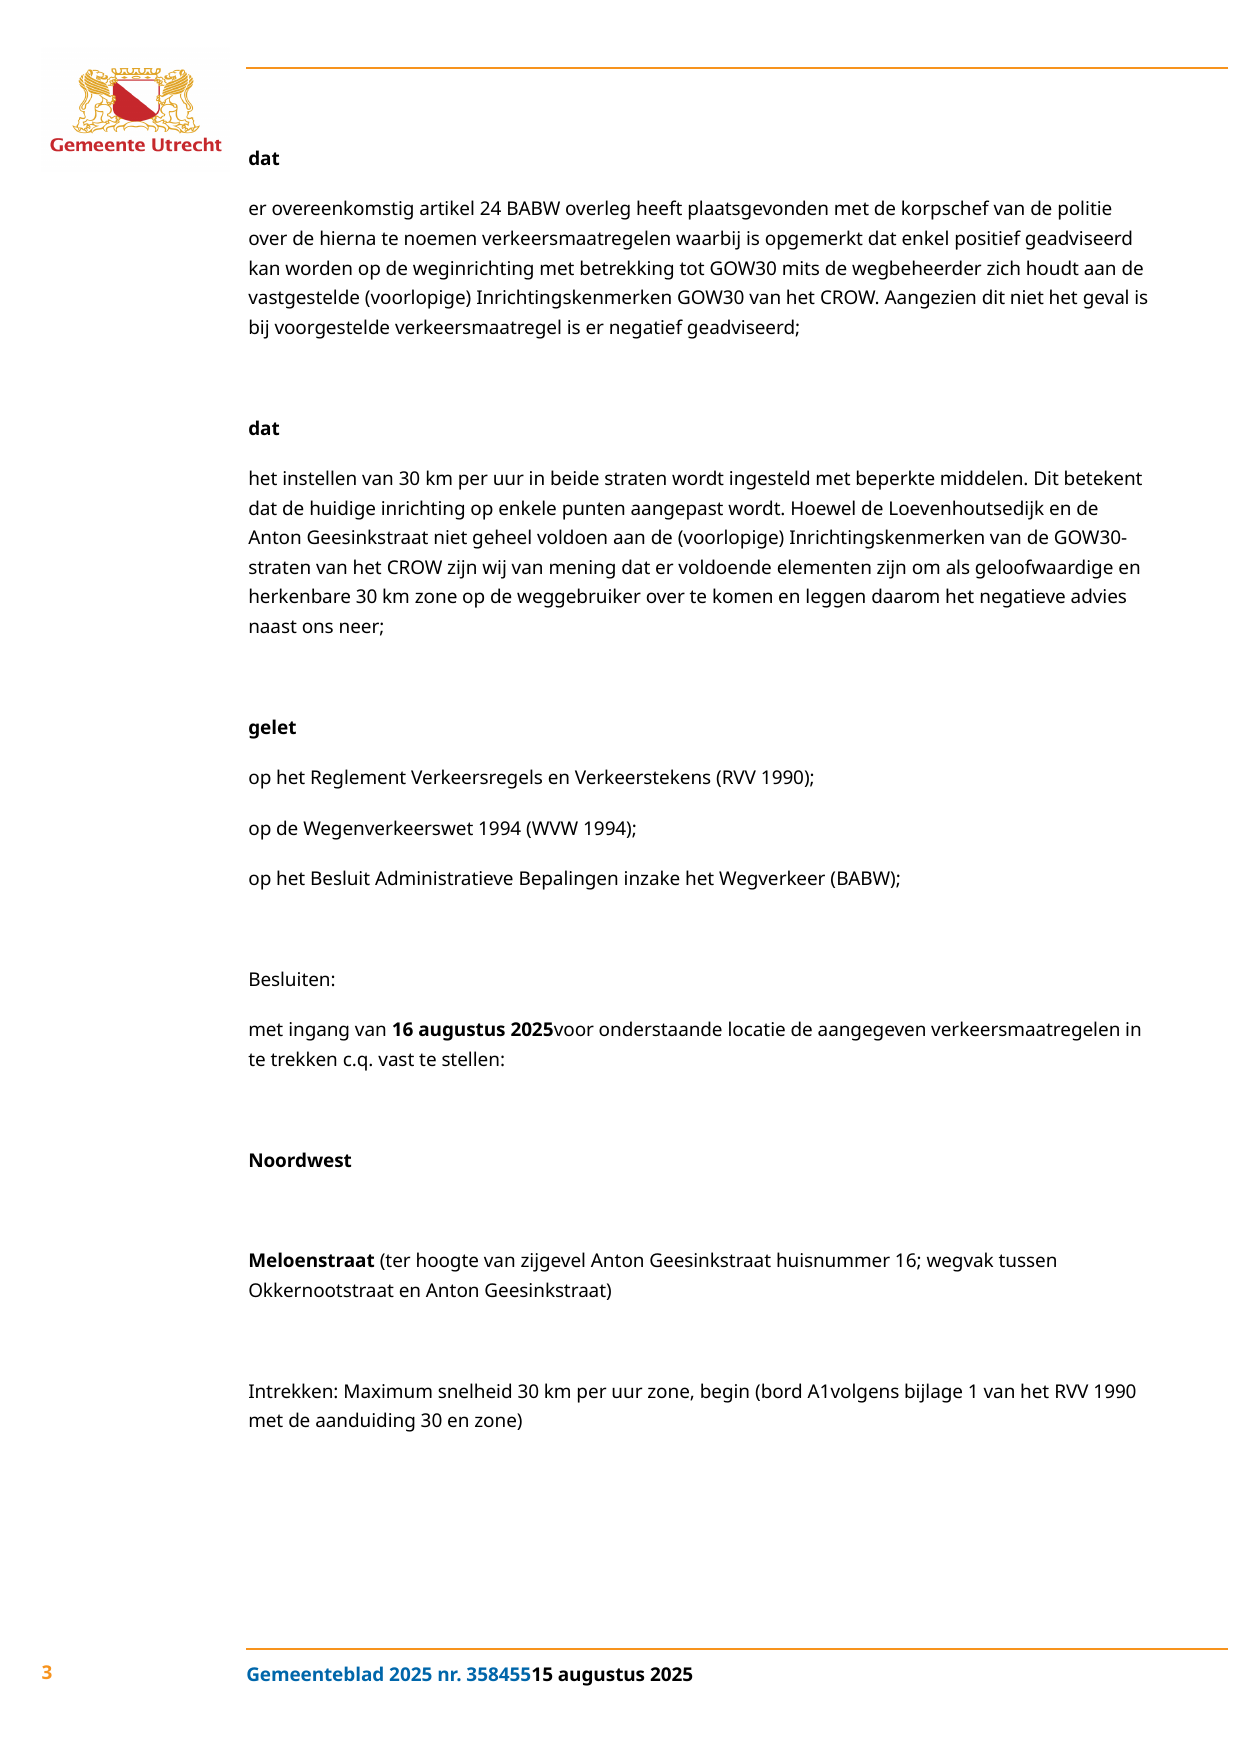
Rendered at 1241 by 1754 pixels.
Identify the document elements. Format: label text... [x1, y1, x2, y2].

text op het Reglement Verkeersregels en Verkeerstekens (RVV 1990); [248, 764, 1152, 790]
text er overeenkomstig artikel 24 BABW overleg heeft plaatsgevonden met de korpschef van de politie over de hierna te noemen verkeersmaatregelen waarbij is opgemerkt dat enkel positief geadviseerd kan worden op de weginrichting met betrekking tot GOW30 mits de wegbeheerder zich houdt aan de vastgestelde (voorlopige) Inrichtingskenmerken GOW30 van het CROW. Aangezien dit niet het geval is bij voorgestelde verkeersmaatregel is er negatief geadviseerd; [248, 196, 1152, 340]
text met ingang van 16 augustus 2025voor onderstaande locatie de aangegeven verkeersmaatregelen in te trekken c.q. vast te stellen: [248, 1016, 1152, 1072]
picture [41, 47, 231, 172]
text dat [248, 145, 1152, 171]
text dat [248, 415, 1152, 441]
text Besluiten: [248, 966, 1152, 992]
text gelet [248, 714, 1152, 740]
text Noordwest [248, 1147, 1152, 1173]
text op de Wegenverkeerswet 1994 (WVW 1994); [248, 815, 1152, 841]
text het instellen van 30 km per uur in beide straten wordt ingesteld met beperkte middelen. Dit betekent dat de huidige inrichting op enkele punten aangepast wordt. Hoewel de Loevenhoutsedijk en de Anton Geesinkstraat niet geheel voldoen aan de (voorlopige) Inrichtingskenmerken van de GOW30-straten van het CROW zijn wij van mening dat er voldoende elementen zijn om als geloofwaardige en herkenbare 30 km zone op de weggebruiker over te komen en leggen daarom het negatieve advies naast ons neer; [248, 465, 1152, 639]
text op het Besluit Administratieve Bepalingen inzake het Wegverkeer (BABW); [248, 865, 1152, 891]
text Meloenstraat (ter hoogte van zijgevel Anton Geesinkstraat huisnummer 16; wegvak tussen Okkernootstraat en Anton Geesinkstraat) [248, 1248, 1152, 1303]
text Intrekken: Maximum snelheid 30 km per uur zone, begin (bord A1volgens bijlage 1 van het RVV 1990 met de aanduiding 30 en zone) [248, 1378, 1152, 1433]
